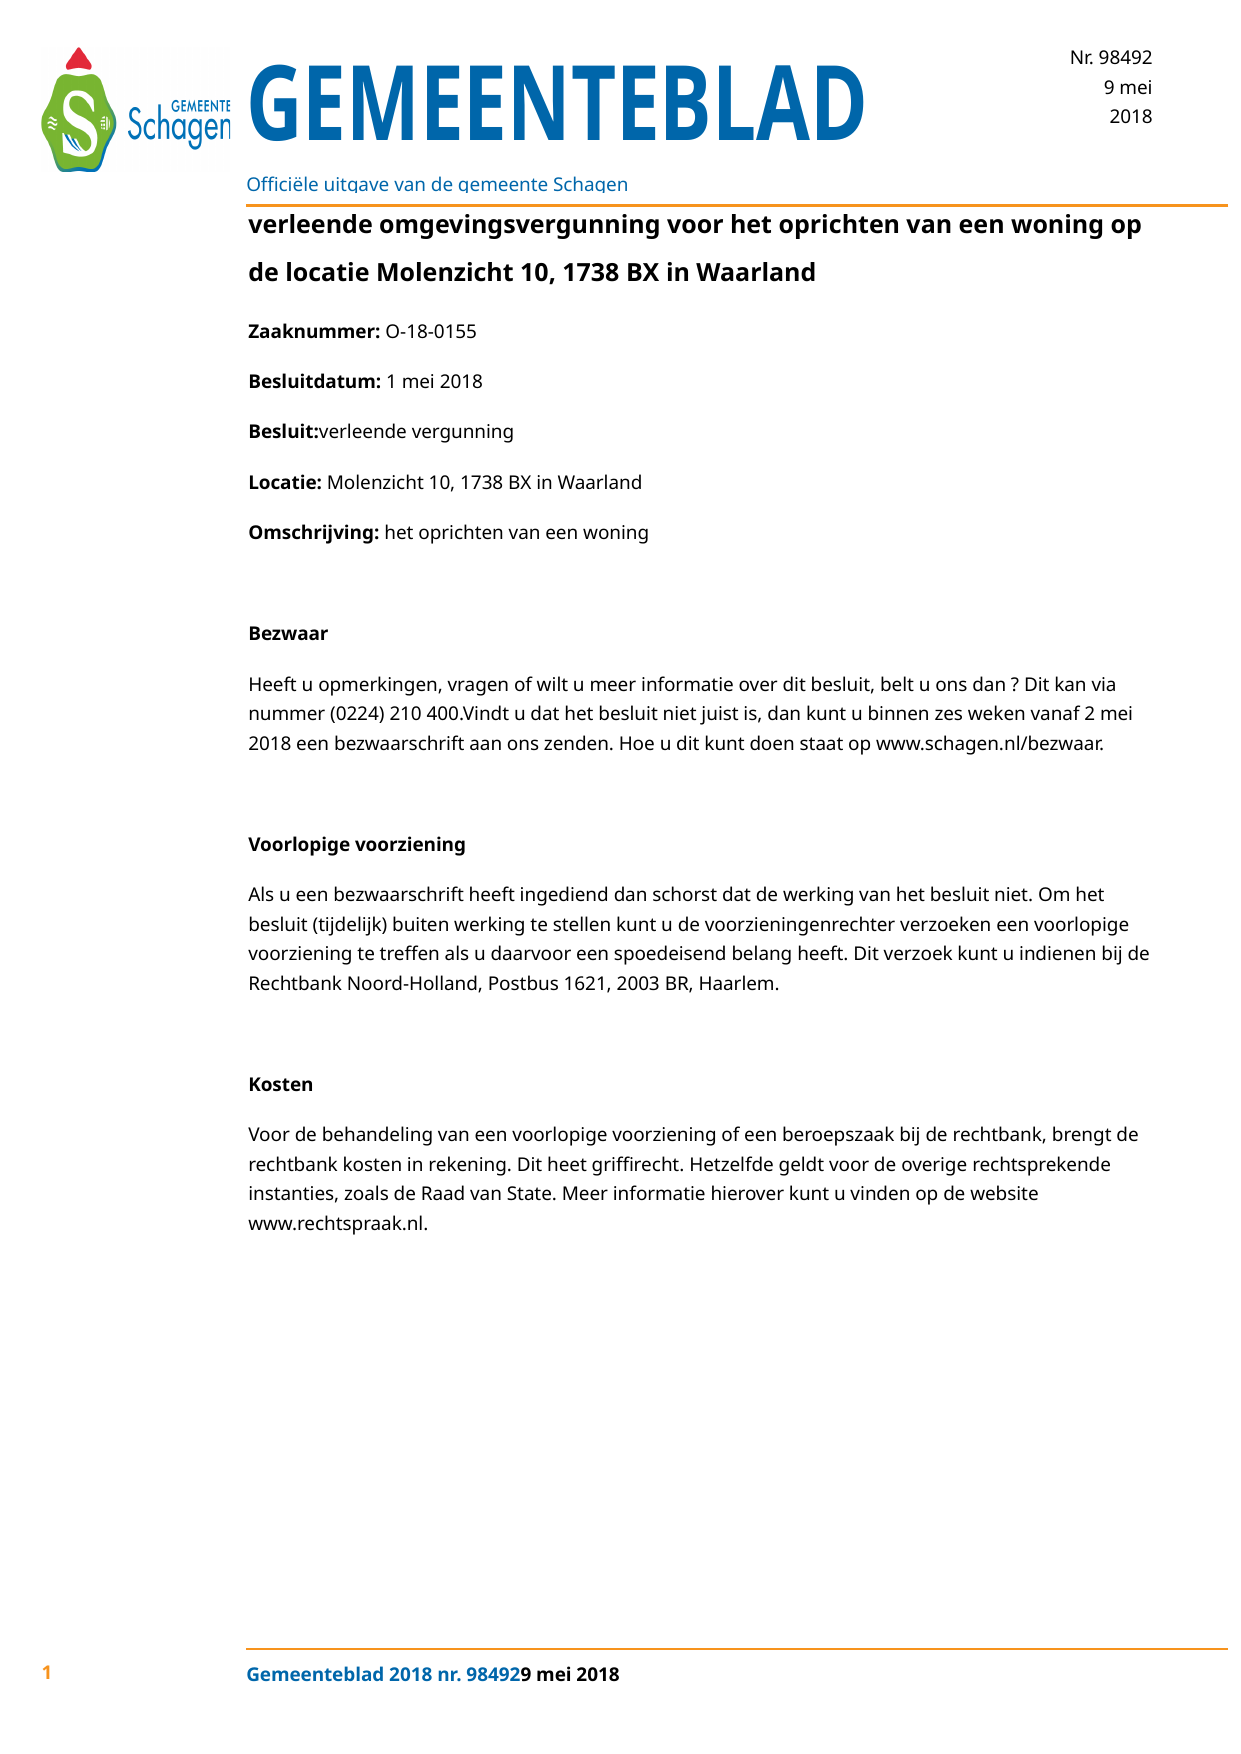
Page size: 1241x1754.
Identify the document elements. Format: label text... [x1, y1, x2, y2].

text Voor de behandeling van een voorlopige voorziening of een beroepszaak bij de rechtbank, brengt de rechtbank kosten in rekening. Dit heet griffirecht. Hetzelfde geldt voor de overige rechtsprekende instanties, zoals de Raad van State. Meer informatie hierover kunt u vinden op de website www.rechtspraak.nl. [248, 1121, 1152, 1236]
text Besluit:verleende vergunning [248, 419, 1152, 444]
picture [41, 47, 231, 172]
text Kosten [248, 1071, 1152, 1097]
text Voorlopige voorziening [248, 831, 1152, 857]
text Bezwaar [248, 620, 1152, 646]
text Locatie: Molenzicht 10, 1738 BX in Waarland [248, 469, 1152, 495]
text Als u een bezwaarschrift heeft ingediend dan schorst dat de werking van het besluit niet. Om het besluit (tijdelijk) buiten werking te stellen kunt u de voorzieningenrechter verzoeken een voorlopige voorziening te treffen als u daarvoor een spoedeisend belang heeft. Dit verzoek kunt u indienen bij de Rechtbank Noord-Holland, Postbus 1621, 2003 BR, Haarlem. [248, 881, 1152, 996]
text Besluitdatum: 1 mei 2018 [248, 368, 1152, 394]
text verleende omgevingsvergunning voor het oprichten van een woning op de locatie Molenzicht 10, 1738 BX in Waarland [248, 207, 1152, 288]
text Zaaknummer: O-18-0155 [248, 318, 1152, 344]
text Omschrijving: het oprichten van een woning [248, 519, 1152, 545]
text Heeft u opmerkingen, vragen of wilt u meer informatie over dit besluit, belt u ons dan ? Dit kan via nummer (0224) 210 400.Vindt u dat het besluit niet juist is, dan kunt u binnen zes weken vanaf 2 mei 2018 een bezwaarschrift aan ons zenden. Hoe u dit kunt doen staat op www.schagen.nl/bezwaar. [248, 671, 1152, 756]
